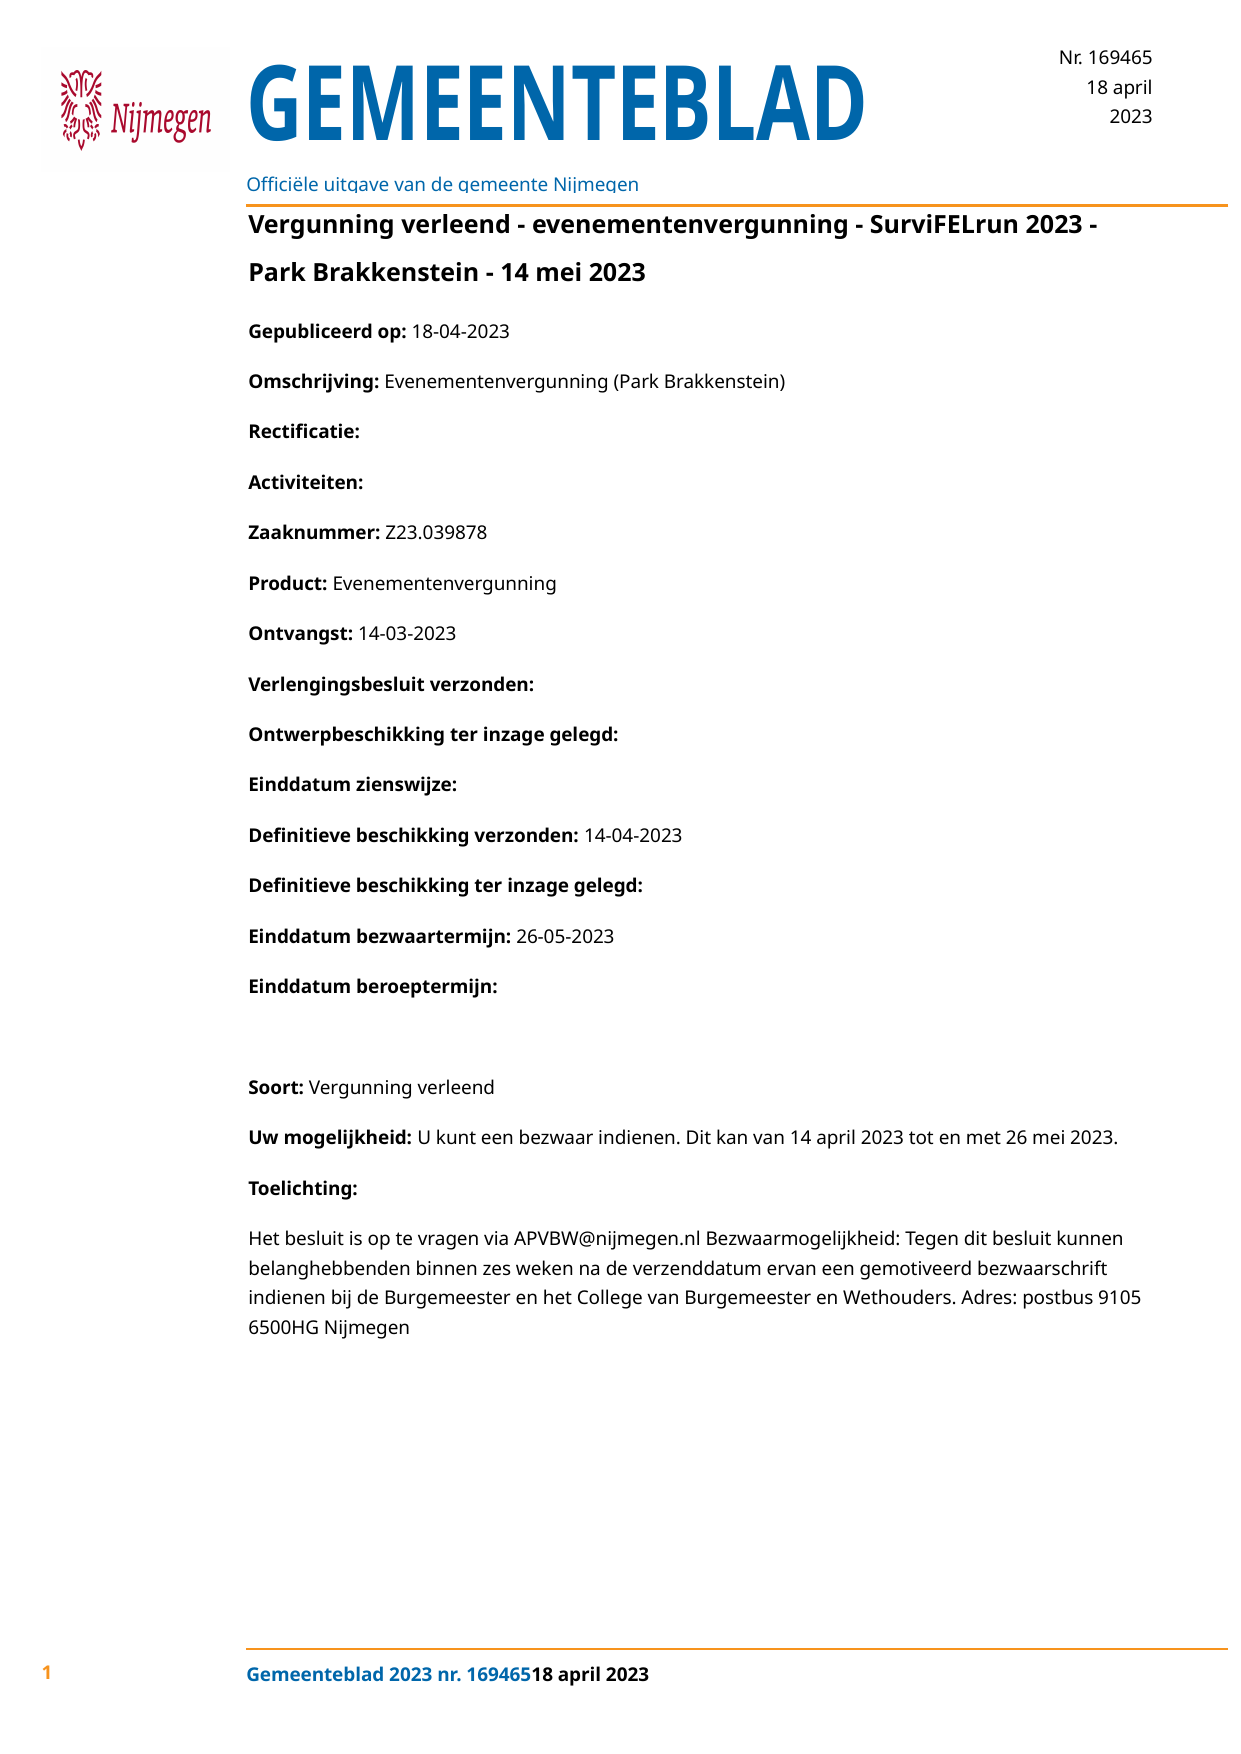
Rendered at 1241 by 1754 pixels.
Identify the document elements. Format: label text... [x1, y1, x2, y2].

text Soort: Vergunning verleend [248, 1074, 1152, 1100]
text Omschrijving: Evenementenvergunning (Park Brakkenstein) [248, 368, 1152, 394]
text Ontvangst: 14-03-2023 [248, 620, 1152, 646]
text Definitieve beschikking ter inzage gelegd: [248, 872, 1152, 898]
text Einddatum beroeptermijn: [248, 973, 1152, 999]
text Gepubliceerd op: 18-04-2023 [248, 318, 1152, 344]
text Zaaknummer: Z23.039878 [248, 519, 1152, 545]
text Het besluit is op te vragen via APVBW@nijmegen.nl Bezwaarmogelijkheid: Tegen dit besluit kunnen belanghebbenden binnen zes weken na de verzenddatum ervan een gemotiveerd bezwaarschrift indienen bij de Burgemeester en het College van Burgemeester en Wethouders. Adres: postbus 9105 6500HG Nijmegen [248, 1225, 1152, 1340]
text Uw mogelijkheid: U kunt een bezwaar indienen. Dit kan van 14 april 2023 tot en met 26 mei 2023. [248, 1124, 1152, 1150]
text Ontwerpbeschikking ter inzage gelegd: [248, 721, 1152, 747]
text Vergunning verleend - evenementenvergunning - SurviFELrun 2023 - Park Brakkenstein - 14 mei 2023 [248, 207, 1152, 288]
text Verlengingsbesluit verzonden: [248, 671, 1152, 697]
text Einddatum bezwaartermijn: 26-05-2023 [248, 923, 1152, 949]
picture [41, 47, 231, 172]
text Activiteiten: [248, 469, 1152, 495]
text Definitieve beschikking verzonden: 14-04-2023 [248, 822, 1152, 848]
text Toelichting: [248, 1175, 1152, 1201]
text Product: Evenementenvergunning [248, 570, 1152, 596]
text Einddatum zienswijze: [248, 772, 1152, 797]
text Rectificatie: [248, 419, 1152, 444]
